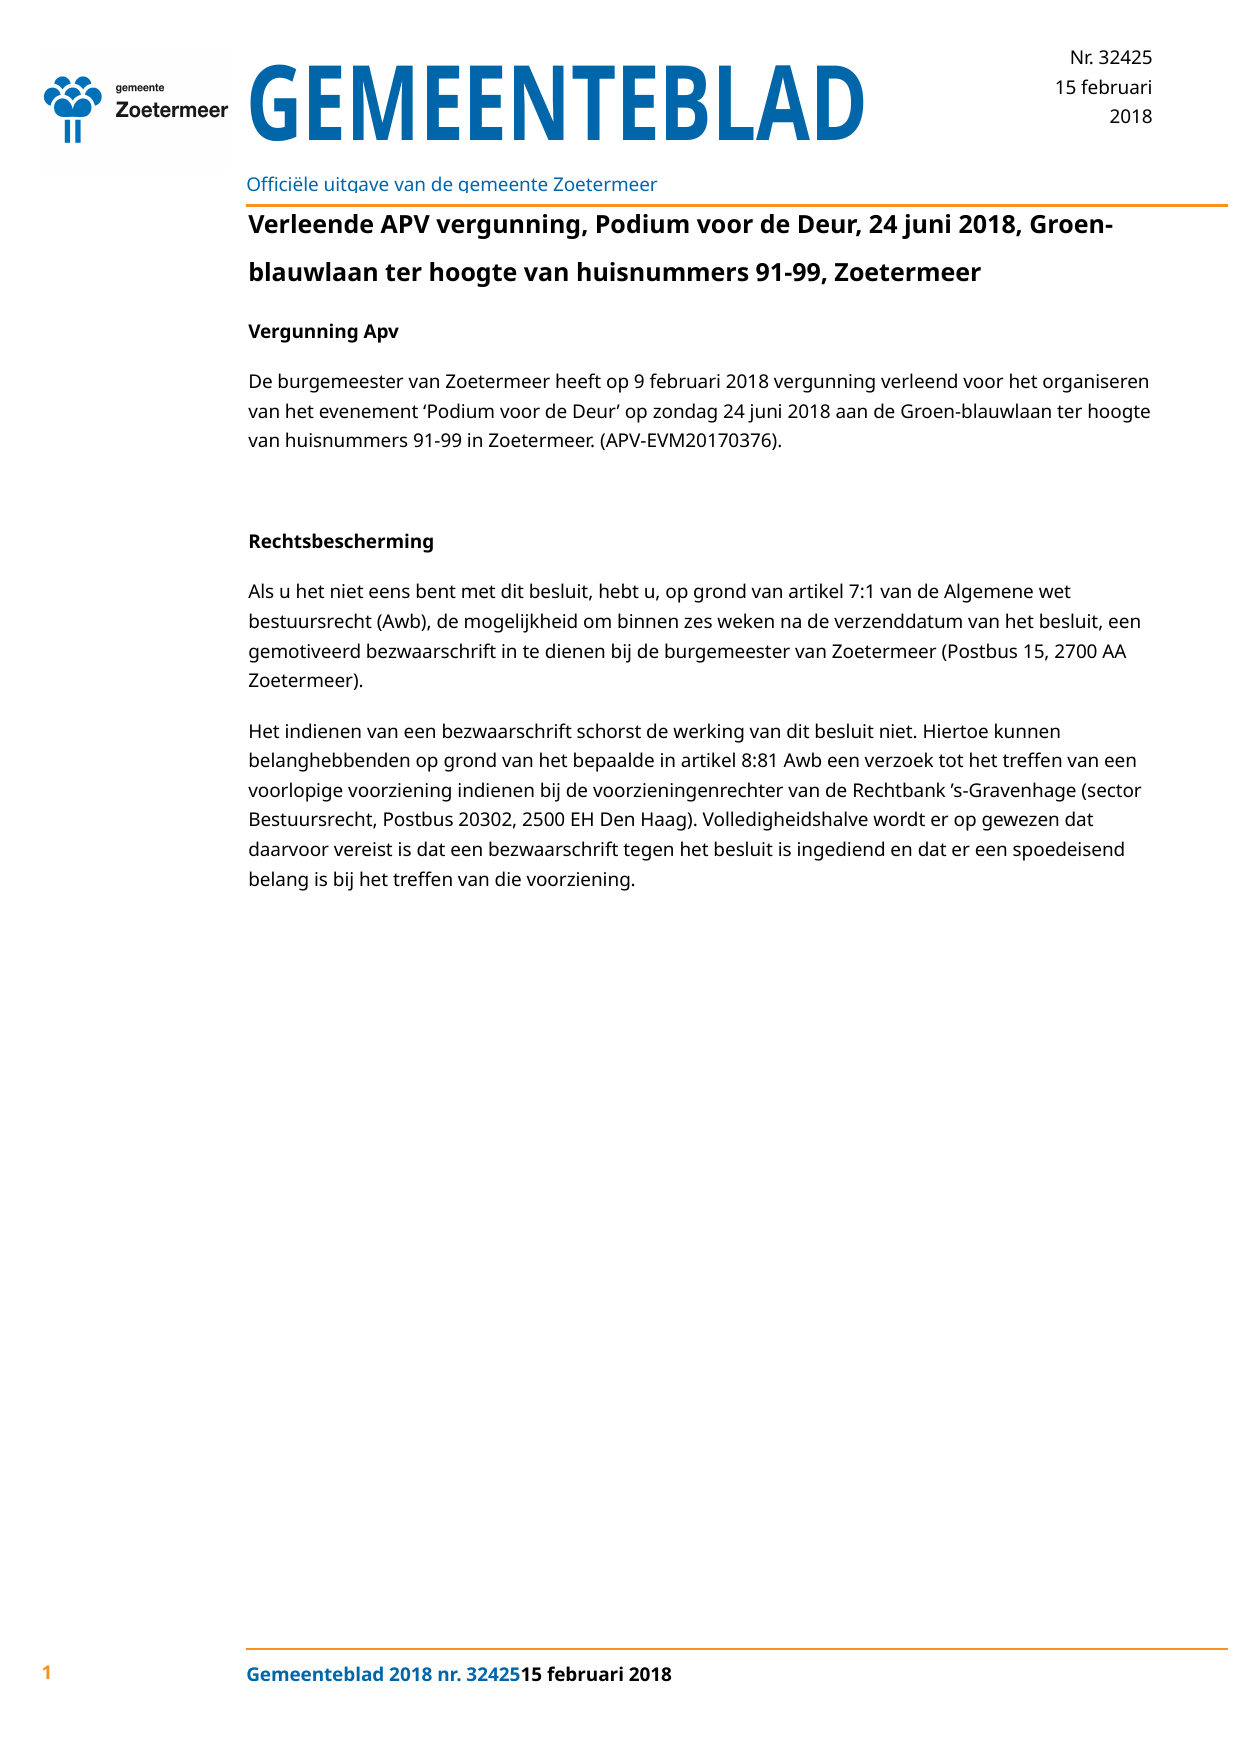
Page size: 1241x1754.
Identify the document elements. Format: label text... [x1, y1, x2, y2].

text De burgemeester van Zoetermeer heeft op 9 februari 2018 vergunning verleend voor het organiseren van het evenement ‘Podium voor de Deur’ op zondag 24 juni 2018 aan de Groen-blauwlaan ter hoogte van huisnummers 91-99 in Zoetermeer. (APV-EVM20170376). [248, 368, 1152, 453]
text Als u het niet eens bent met dit besluit, hebt u, op grond van artikel 7:1 van de Algemene wet bestuursrecht (Awb), de mogelijkheid om binnen zes weken na de verzenddatum van het besluit, een gemotiveerd bezwaarschrift in te dienen bij de burgemeester van Zoetermeer (Postbus 15, 2700 AA Zoetermeer). [248, 579, 1152, 693]
text Het indienen van een bezwaarschrift schorst de werking van dit besluit niet. Hiertoe kunnen belanghebbenden op grond van het bepaalde in artikel 8:81 Awb een verzoek tot het treffen van een voorlopige voorziening indienen bij de voorzieningenrechter van de Rechtbank ’s-Gravenhage (sector Bestuursrecht, Postbus 20302, 2500 EH Den Haag). Volledigheidshalve wordt er op gewezen dat daarvoor vereist is dat een bezwaarschrift tegen het besluit is ingediend en dat er een spoedeisend belang is bij het treffen van die voorziening. [248, 718, 1152, 892]
text Verleende APV vergunning, Podium voor de Deur, 24 juni 2018, Groen-blauwlaan ter hoogte van huisnummers 91-99, Zoetermeer [248, 207, 1152, 288]
picture [41, 47, 231, 172]
text Vergunning Apv [248, 318, 1152, 344]
text Rechtsbescherming [248, 528, 1152, 554]
